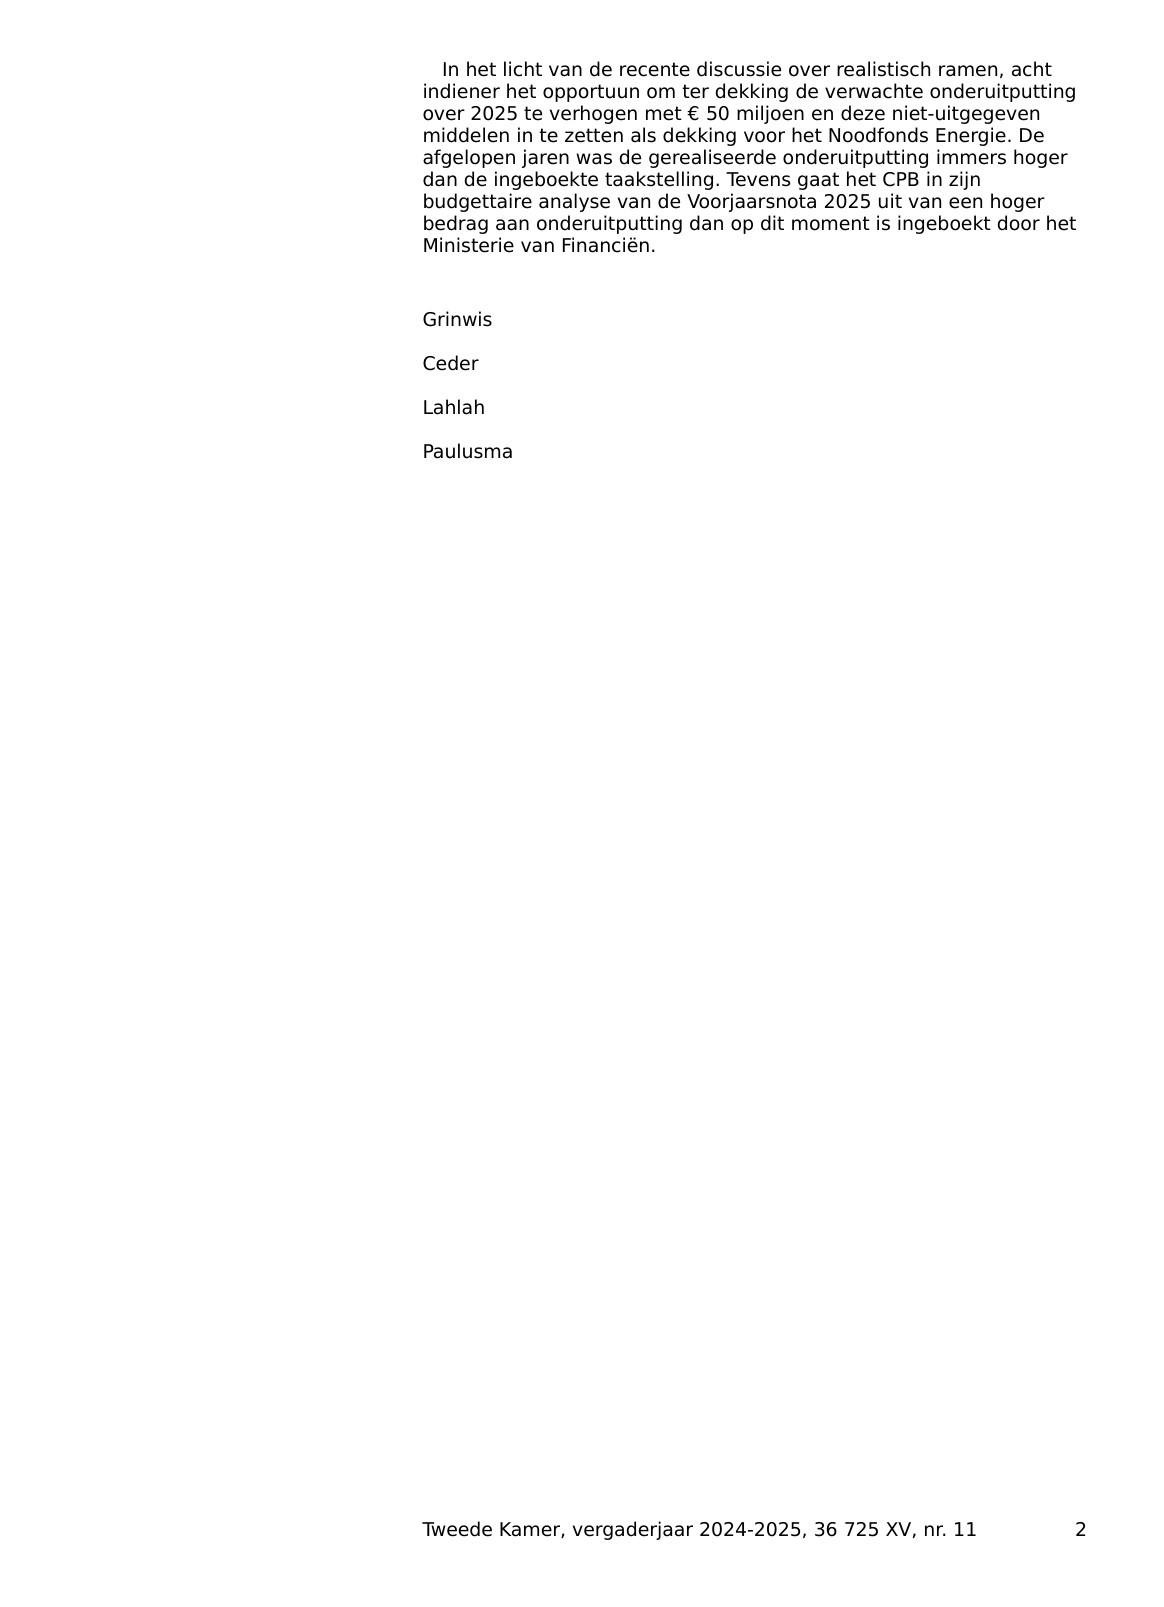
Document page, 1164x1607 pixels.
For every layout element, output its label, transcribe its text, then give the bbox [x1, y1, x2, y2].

text In het licht van de recente discussie over realistisch ramen, acht indiener het opportuun om ter dekking de verwachte onderuitputting over 2025 te verhogen met € 50 miljoen en deze niet-uitgegeven middelen in te zetten als dekking voor het Noodfonds Energie. De afgelopen jaren was de gerealiseerde onderuitputting immers hoger dan de ingeboekte taakstelling. Tevens gaat het CPB in zijn budgettaire analyse van de Voorjaarsnota 2025 uit van een hoger bedrag aan onderuitputting dan op dit moment is ingeboekt door het Ministerie van Financiën. [422, 59, 1087, 257]
text Grinwis Ceder Lahlah Paulusma [422, 287, 1087, 463]
